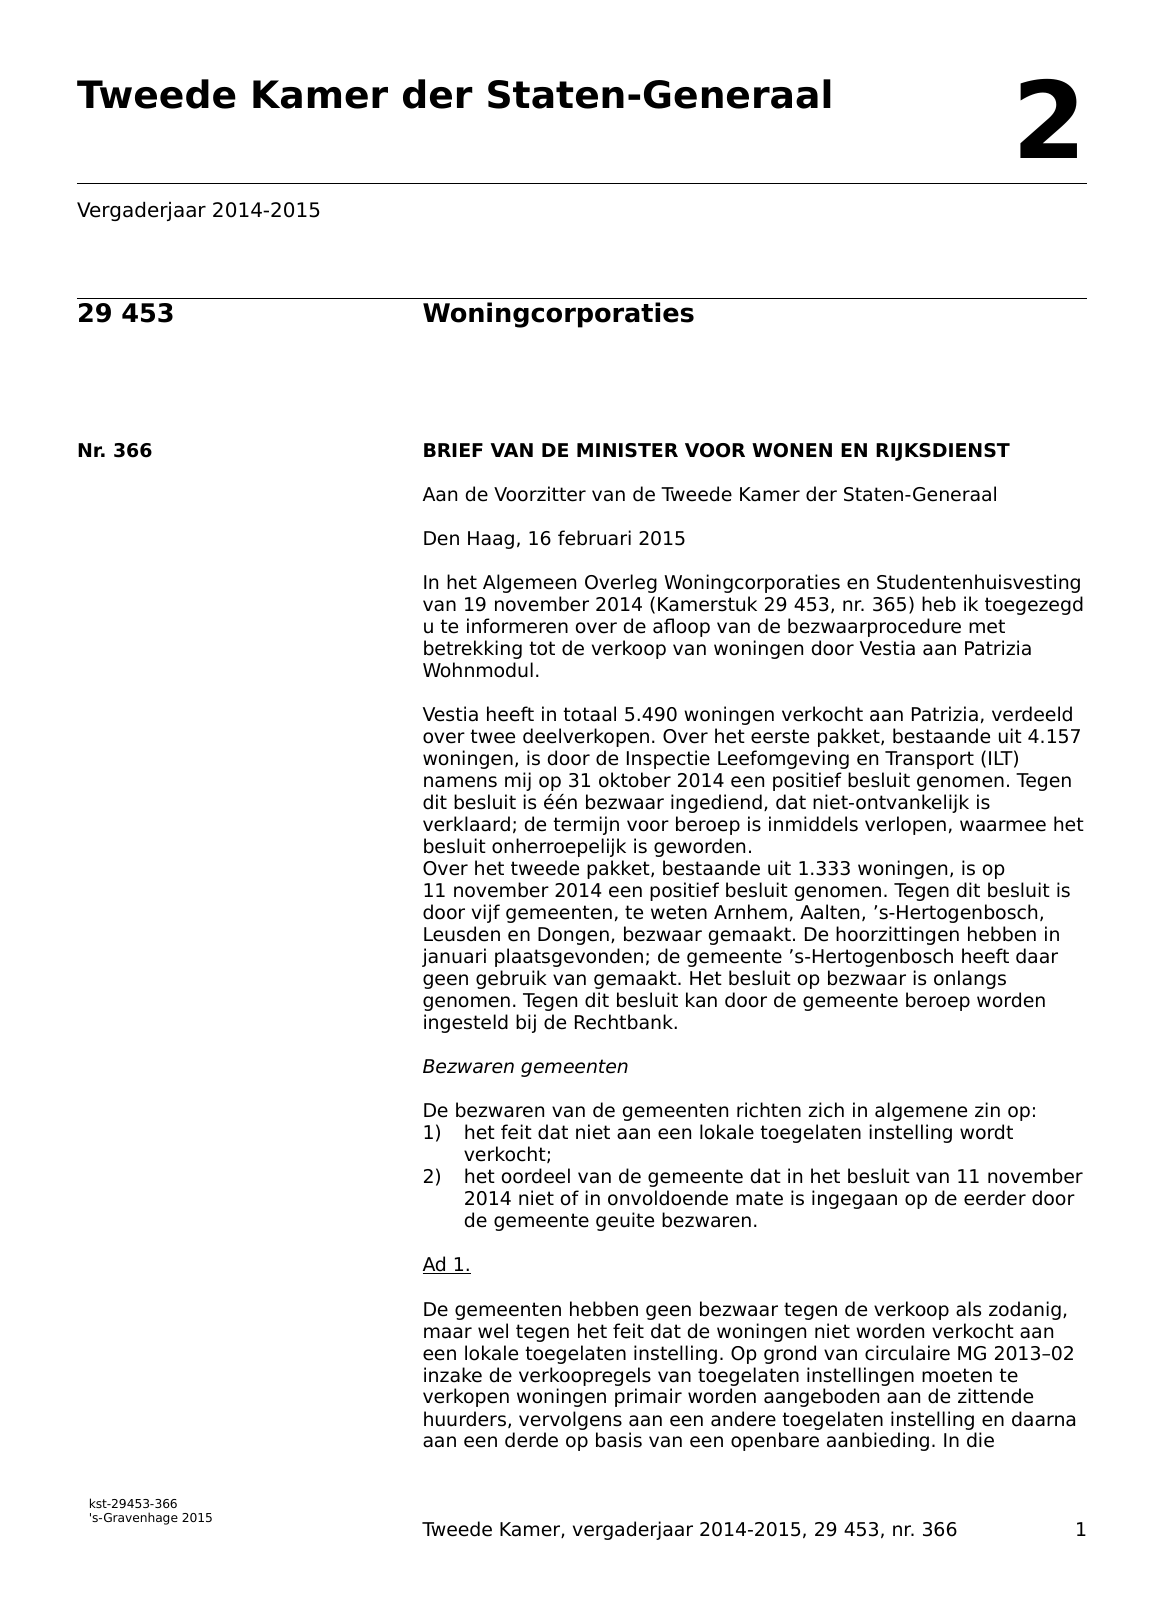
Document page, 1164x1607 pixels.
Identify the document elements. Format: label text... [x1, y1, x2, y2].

table_header 2 [886, 59, 1087, 183]
text In het Algemeen Overleg Woningcorporaties en Studentenhuisvesting van 19 november 2014 (Kamerstuk 29 453, nr. 365) heb ik toegezegd u te informeren over de afloop van de bezwaarprocedure met betrekking tot de verkoop van woningen door Vestia aan Patrizia Wohnmodul. [422, 572, 1087, 682]
subtitle 29 453 Woningcorporaties [77, 299, 1087, 329]
text kst-29453-366 [88, 1497, 323, 1511]
text Aan de Voorzitter van de Tweede Kamer der Staten-Generaal [422, 484, 1087, 506]
text De bezwaren van de gemeenten richten zich in algemene zin op: [422, 1100, 1087, 1122]
text 2) het oordeel van de gemeente dat in het besluit van 11 november 2014 niet of in onvoldoende mate is ingegaan op de eerder door de gemeente geuite bezwaren. [422, 1166, 1087, 1232]
subtitle Ad 1. [422, 1254, 1087, 1276]
subtitle Nr. 366 BRIEF VAN DE MINISTER VOOR WONEN EN RIJKSDIENST [77, 440, 1087, 462]
table_header Tweede Kamer der Staten-Generaal [77, 59, 886, 183]
text 1) het feit dat niet aan een lokale toegelaten instelling wordt verkocht; [422, 1122, 1087, 1166]
text Over het tweede pakket, bestaande uit 1.333 woningen, is op 11 november 2014 een positief besluit genomen. Tegen dit besluit is door vijf gemeenten, te weten Arnhem, Aalten, ’s-Hertogenbosch, Leusden en Dongen, bezwaar gemaakt. De hoorzittingen hebben in januari plaatsgevonden; de gemeente ’s-Hertogenbosch heeft daar geen gebruik van gemaakt. Het besluit op bezwaar is onlangs genomen. Tegen dit besluit kan door de gemeente beroep worden ingesteld bij de Rechtbank. [422, 858, 1087, 1034]
text Vestia heeft in totaal 5.490 woningen verkocht aan Patrizia, verdeeld over twee deelverkopen. Over het eerste pakket, bestaande uit 4.157 woningen, is door de Inspectie Leefomgeving en Transport (ILT) namens mij op 31 oktober 2014 een positief besluit genomen. Tegen dit besluit is één bezwaar ingediend, dat niet-ontvankelijk is verklaard; de termijn voor beroep is inmiddels verlopen, waarmee het besluit onherroepelijk is geworden. [422, 704, 1087, 858]
text De gemeenten hebben geen bezwaar tegen de verkoop als zodanig, maar wel tegen het feit dat de woningen niet worden verkocht aan een lokale toegelaten instelling. Op grond van circulaire MG 2013–02 inzake de verkoopregels van toegelaten instellingen moeten te verkopen woningen primair worden aangeboden aan de zittende huurders, vervolgens aan een andere toegelaten instelling en daarna aan een derde op basis van een openbare aanbieding. In die [422, 1298, 1087, 1452]
table_cell Vergaderjaar 2014-2015 [77, 184, 1087, 298]
text 's-Gravenhage 2015 [88, 1511, 323, 1525]
text Den Haag, 16 februari 2015 [422, 528, 1087, 550]
subtitle Bezwaren gemeenten [422, 1056, 1087, 1078]
